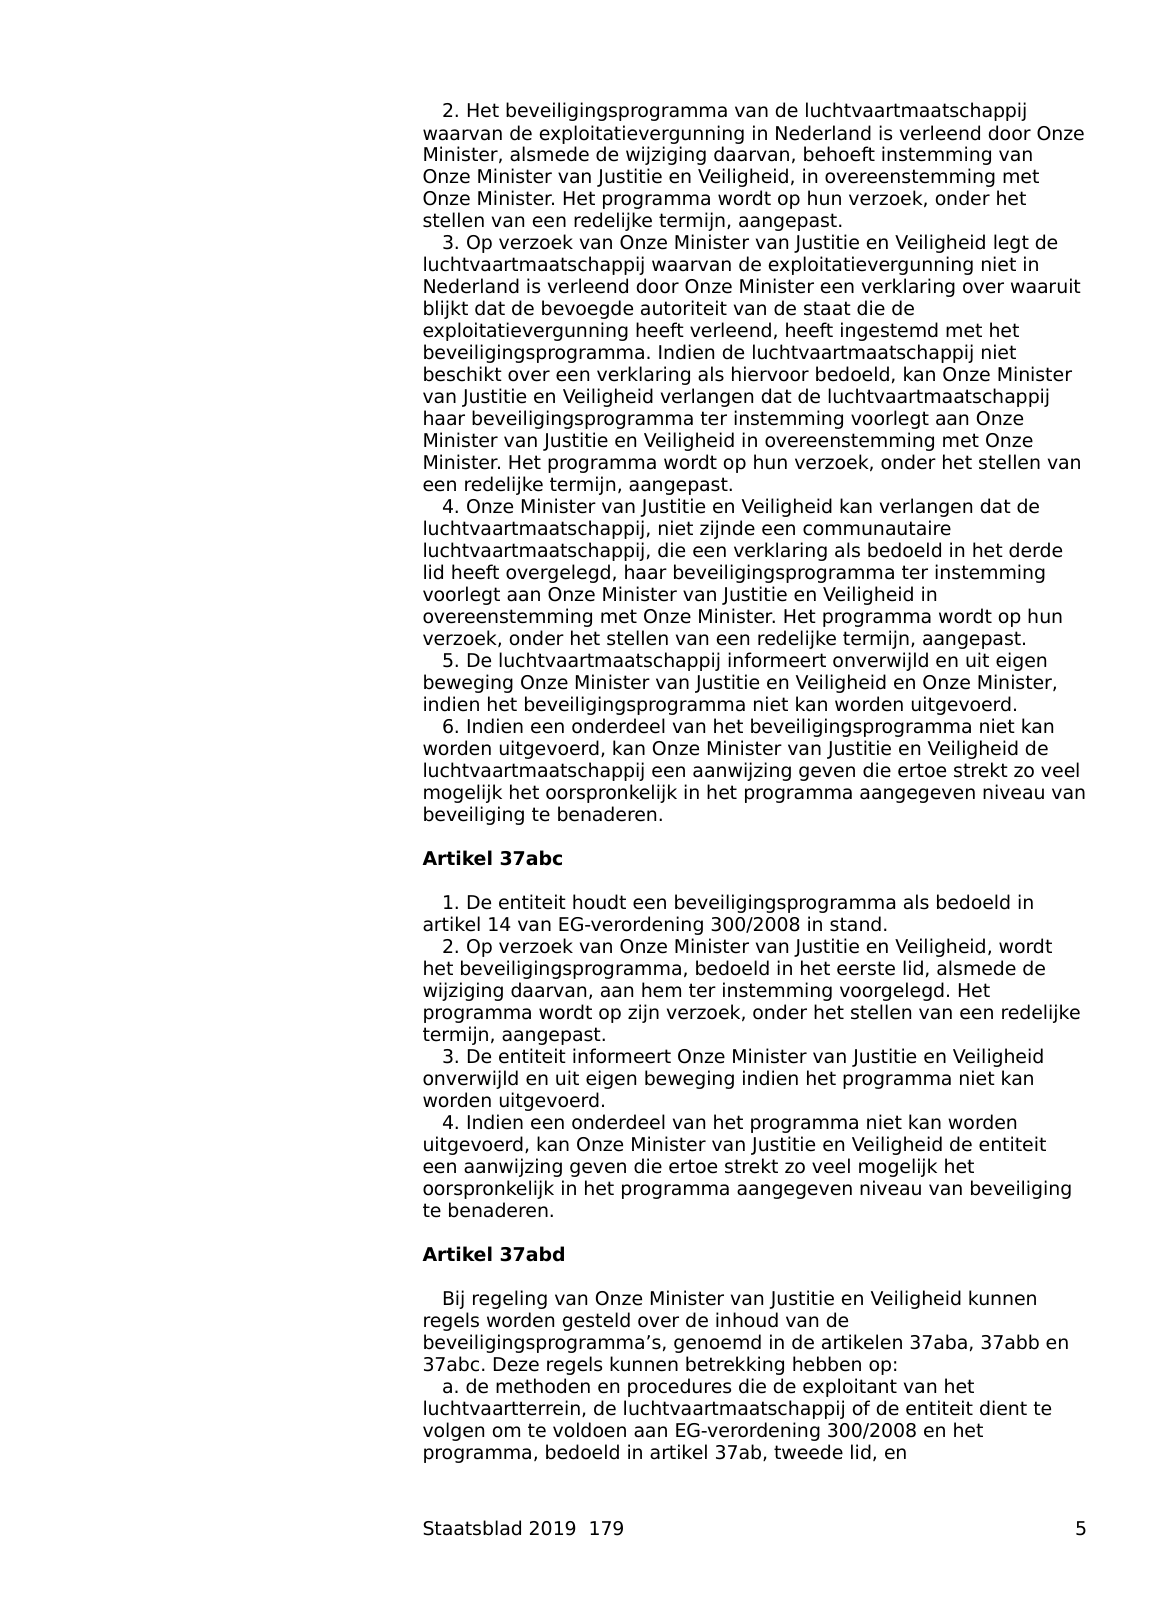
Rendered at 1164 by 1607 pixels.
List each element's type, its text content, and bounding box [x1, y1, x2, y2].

subtitle Artikel 37abc [422, 848, 1087, 870]
text 2. Het beveiligingsprogramma van de luchtvaartmaatschappij waarvan de exploitatievergunning in Nederland is verleend door Onze Minister, alsmede de wijziging daarvan, behoeft instemming van Onze Minister van Justitie en Veiligheid, in overeenstemming met Onze Minister. Het programma wordt op hun verzoek, onder het stellen van een redelijke termijn, aangepast. [422, 100, 1087, 232]
text 4. Onze Minister van Justitie en Veiligheid kan verlangen dat de luchtvaartmaatschappij, niet zijnde een communautaire luchtvaartmaatschappij, die een verklaring als bedoeld in het derde lid heeft overgelegd, haar beveiligingsprogramma ter instemming voorlegt aan Onze Minister van Justitie en Veiligheid in overeenstemming met Onze Minister. Het programma wordt op hun verzoek, onder het stellen van een redelijke termijn, aangepast. [422, 496, 1087, 650]
text 6. Indien een onderdeel van het beveiligingsprogramma niet kan worden uitgevoerd, kan Onze Minister van Justitie en Veiligheid de luchtvaartmaatschappij een aanwijzing geven die ertoe strekt zo veel mogelijk het oorspronkelijk in het programma aangegeven niveau van beveiliging te benaderen. [422, 716, 1087, 826]
text 5. De luchtvaartmaatschappij informeert onverwijld en uit eigen beweging Onze Minister van Justitie en Veiligheid en Onze Minister, indien het beveiligingsprogramma niet kan worden uitgevoerd. [422, 650, 1087, 716]
text 1. De entiteit houdt een beveiligingsprogramma als bedoeld in artikel 14 van EG-verordening 300/2008 in stand. [422, 892, 1087, 936]
text a. de methoden en procedures die de exploitant van het luchtvaartterrein, de luchtvaartmaatschappij of de entiteit dient te volgen om te voldoen aan EG-verordening 300/2008 en het programma, bedoeld in artikel 37ab, tweede lid, en [422, 1376, 1087, 1464]
text 3. De entiteit informeert Onze Minister van Justitie en Veiligheid onverwijld en uit eigen beweging indien het programma niet kan worden uitgevoerd. [422, 1046, 1087, 1112]
subtitle Artikel 37abd [422, 1244, 1087, 1266]
text 2. Op verzoek van Onze Minister van Justitie en Veiligheid, wordt het beveiligingsprogramma, bedoeld in het eerste lid, alsmede de wijziging daarvan, aan hem ter instemming voorgelegd. Het programma wordt op zijn verzoek, onder het stellen van een redelijke termijn, aangepast. [422, 936, 1087, 1046]
text 3. Op verzoek van Onze Minister van Justitie en Veiligheid legt de luchtvaartmaatschappij waarvan de exploitatievergunning niet in Nederland is verleend door Onze Minister een verklaring over waaruit blijkt dat de bevoegde autoriteit van de staat die de exploitatievergunning heeft verleend, heeft ingestemd met het beveiligingsprogramma. Indien de luchtvaartmaatschappij niet beschikt over een verklaring als hiervoor bedoeld, kan Onze Minister van Justitie en Veiligheid verlangen dat de luchtvaartmaatschappij haar beveiligingsprogramma ter instemming voorlegt aan Onze Minister van Justitie en Veiligheid in overeenstemming met Onze Minister. Het programma wordt op hun verzoek, onder het stellen van een redelijke termijn, aangepast. [422, 232, 1087, 496]
text 4. Indien een onderdeel van het programma niet kan worden uitgevoerd, kan Onze Minister van Justitie en Veiligheid de entiteit een aanwijzing geven die ertoe strekt zo veel mogelijk het oorspronkelijk in het programma aangegeven niveau van beveiliging te benaderen. [422, 1112, 1087, 1222]
text Bij regeling van Onze Minister van Justitie en Veiligheid kunnen regels worden gesteld over de inhoud van de beveiligingsprogramma’s, genoemd in de artikelen 37aba, 37abb en 37abc. Deze regels kunnen betrekking hebben op: [422, 1288, 1087, 1376]
